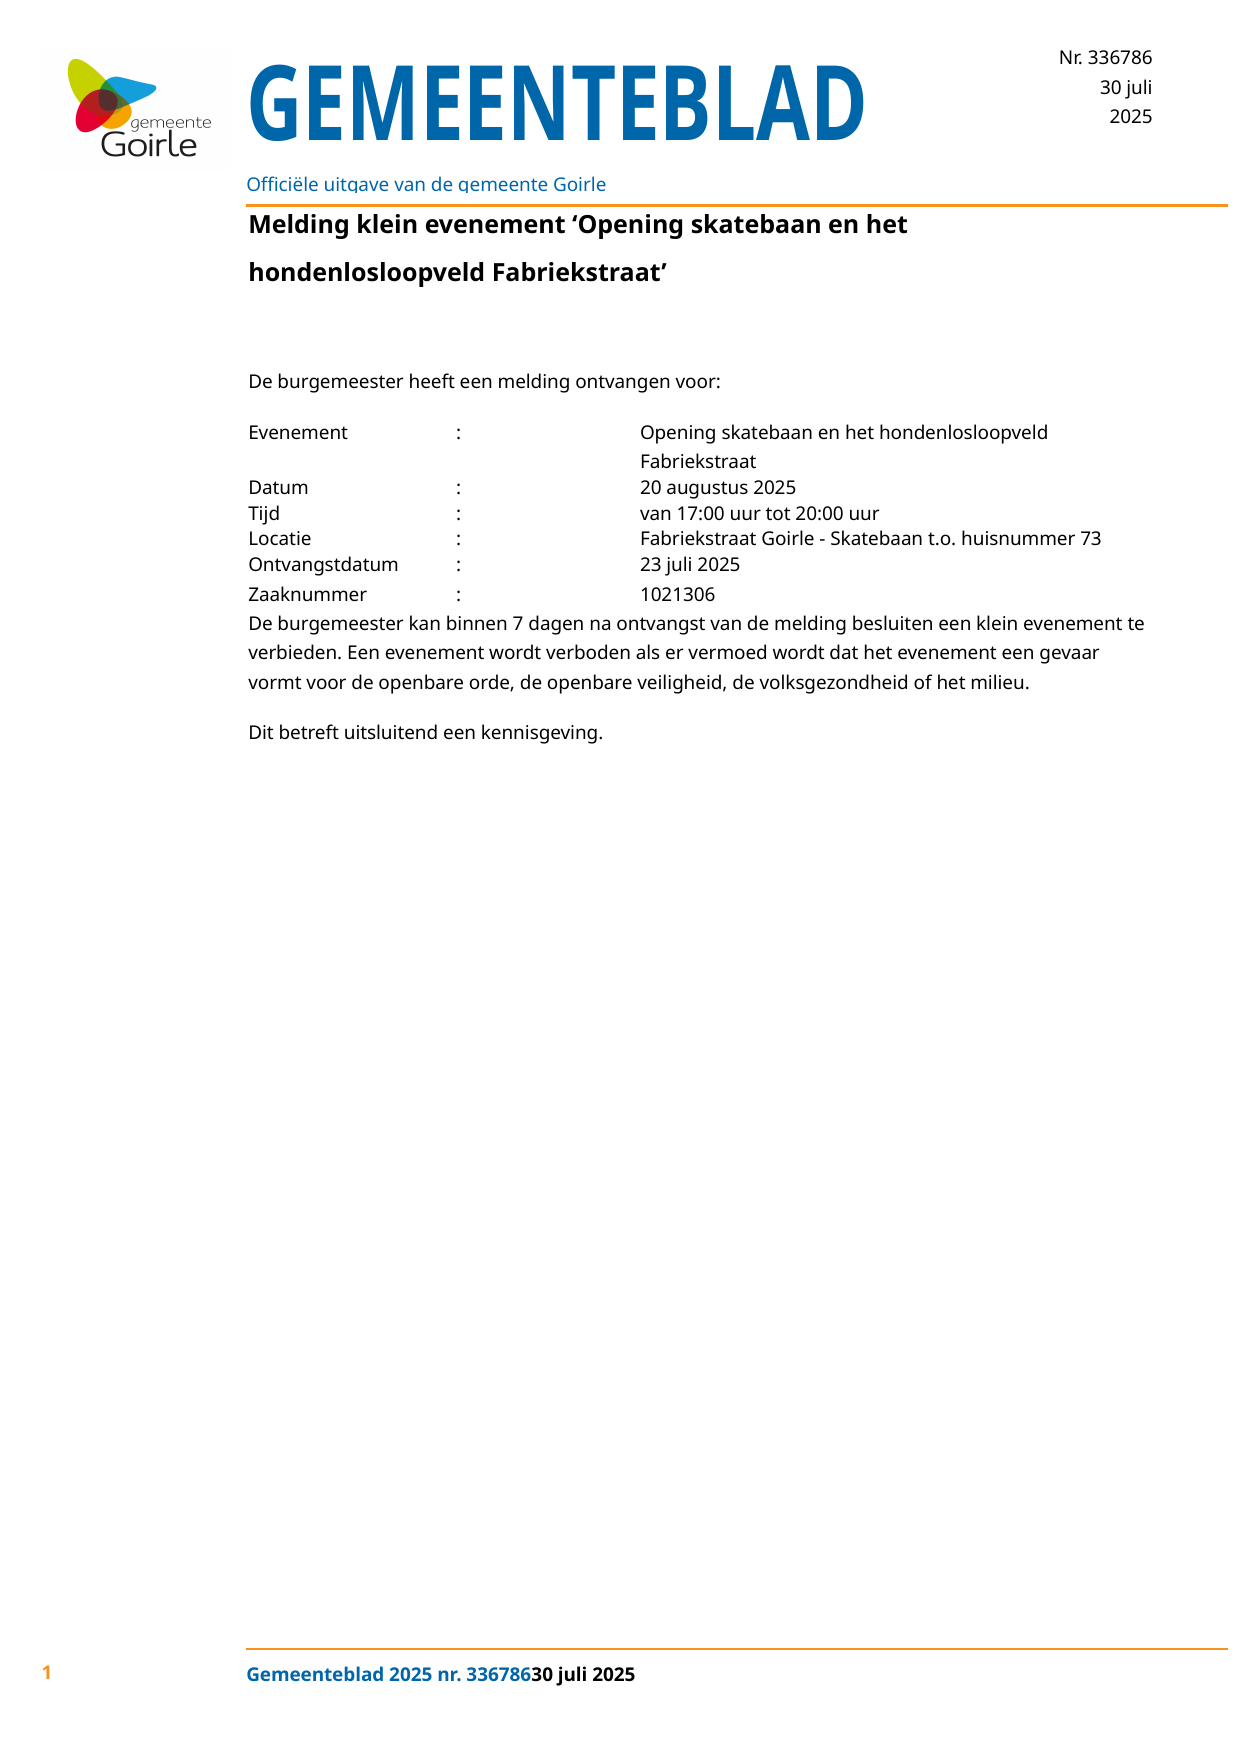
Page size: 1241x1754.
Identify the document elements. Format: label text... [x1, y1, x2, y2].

table_cell Ontvangstdatum Zaaknummer [248, 551, 456, 607]
text De burgemeester kan binnen 7 dagen na ontvangst van de melding besluiten een klein evenement te verbieden. Een evenement wordt verboden als er vermoed wordt dat het evenement een gevaar vormt voor de openbare orde, de openbare veiligheid, de volksgezondheid of het milieu. [248, 610, 1152, 695]
table_cell 20 augustus 2025 [640, 474, 1152, 500]
table_header Evenement [248, 419, 456, 474]
text Dit betreft uitsluitend een kennisgeving. [248, 719, 1152, 745]
table_cell : [456, 474, 640, 500]
table_cell 23 juli 2025 1021306 [640, 551, 1152, 607]
text De burgemeester heeft een melding ontvangen voor: [248, 368, 1152, 394]
table_cell Fabriekstraat Goirle - Skatebaan t.o. huisnummer 73 [640, 526, 1152, 551]
table_cell van 17:00 uur tot 20:00 uur [640, 500, 1152, 526]
table_cell Datum [248, 474, 456, 500]
table_cell : : [456, 551, 640, 607]
table_cell Tijd [248, 500, 456, 526]
picture [41, 47, 231, 172]
table_header : [456, 419, 640, 474]
table_cell Locatie [248, 526, 456, 551]
text Melding klein evenement ‘Opening skatebaan en het hondenlosloopveld Fabriekstraat’ [248, 207, 1152, 288]
table_cell : [456, 526, 640, 551]
table_cell : [456, 500, 640, 526]
table_header Opening skatebaan en het hondenlosloopveld Fabriekstraat [640, 419, 1152, 474]
